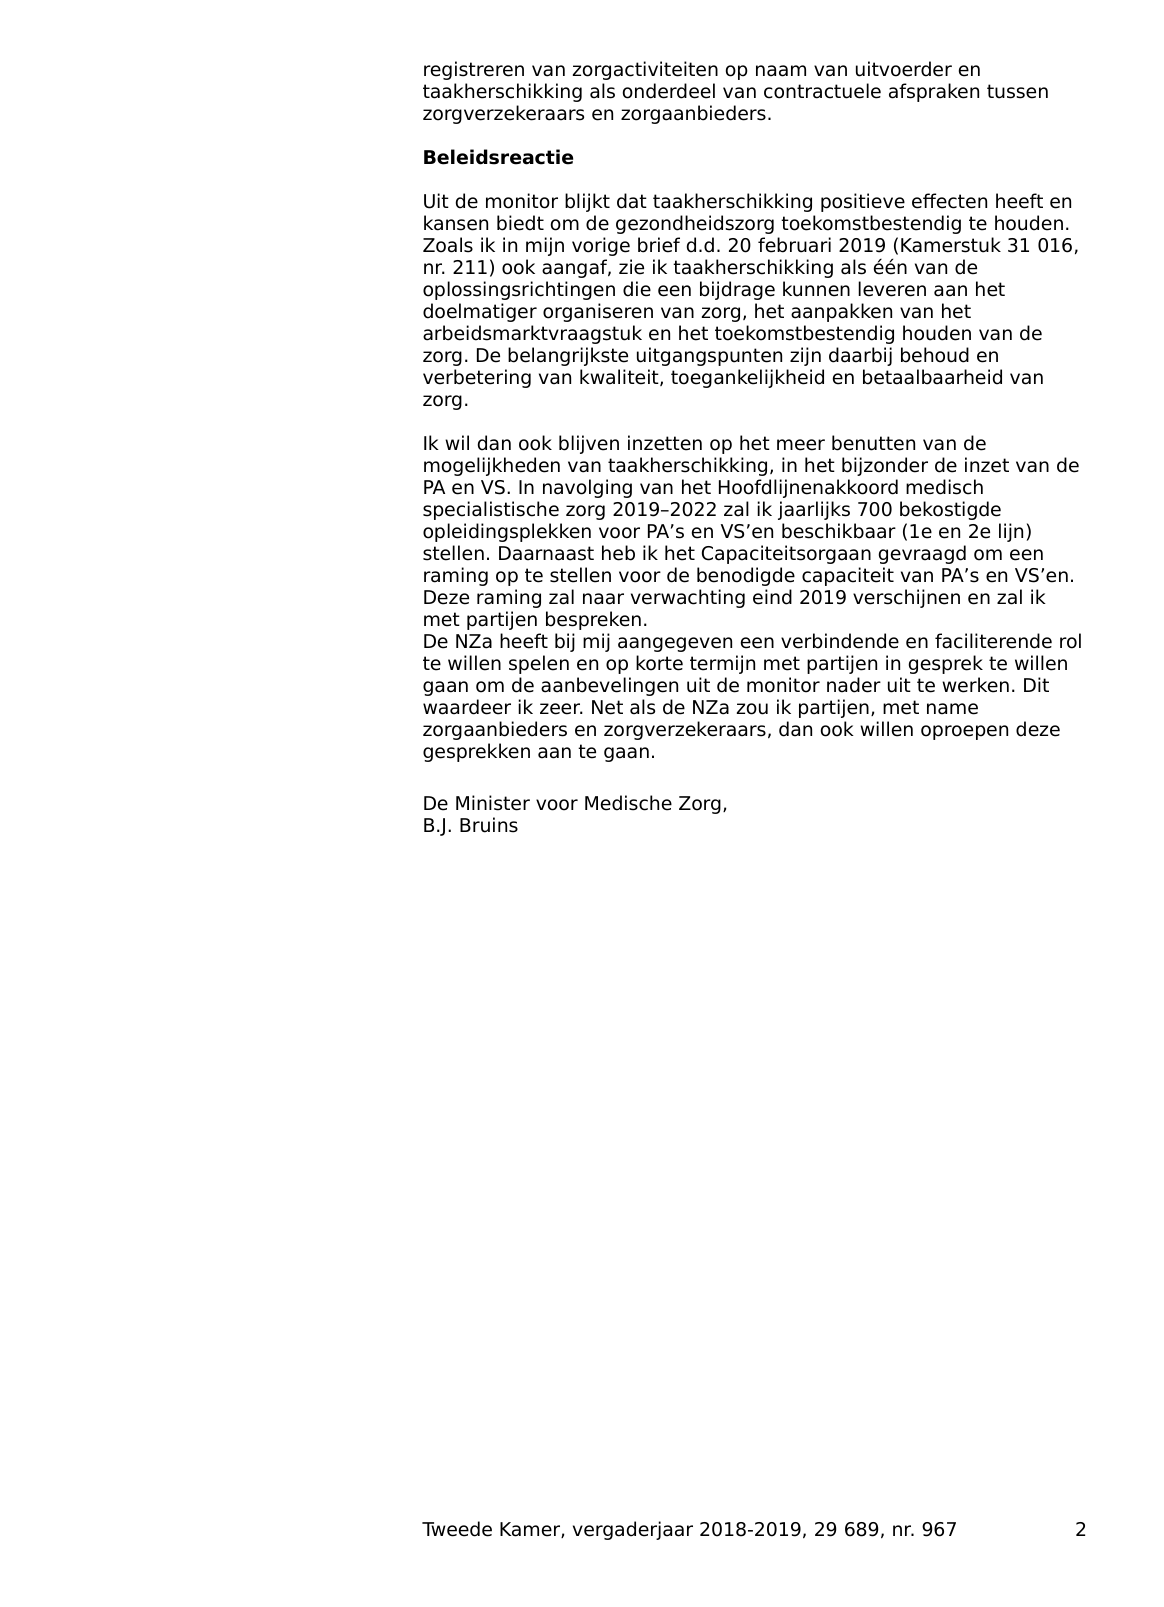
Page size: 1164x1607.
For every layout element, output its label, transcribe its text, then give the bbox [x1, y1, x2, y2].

text registreren van zorgactiviteiten op naam van uitvoerder en taakherschikking als onderdeel van contractuele afspraken tussen zorgverzekeraars en zorgaanbieders. [422, 59, 1087, 125]
subtitle Beleidsreactie [422, 147, 1087, 169]
text Ik wil dan ook blijven inzetten op het meer benutten van de mogelijkheden van taakherschikking, in het bijzonder de inzet van de PA en VS. In navolging van het Hoofdlijnenakkoord medisch specialistische zorg 2019–2022 zal ik jaarlijks 700 bekostigde opleidingsplekken voor PA’s en VS’en beschikbaar (1e en 2e lijn) stellen. Daarnaast heb ik het Capaciteitsorgaan gevraagd om een raming op te stellen voor de benodigde capaciteit van PA’s en VS’en. Deze raming zal naar verwachting eind 2019 verschijnen en zal ik met partijen bespreken. [422, 433, 1087, 631]
text Uit de monitor blijkt dat taakherschikking positieve effecten heeft en kansen biedt om de gezondheidszorg toekomstbestendig te houden. Zoals ik in mijn vorige brief d.d. 20 februari 2019 (Kamerstuk 31 016, nr. 211) ook aangaf, zie ik taakherschikking als één van de oplossingsrichtingen die een bijdrage kunnen leveren aan het doelmatiger organiseren van zorg, het aanpakken van het arbeidsmarktvraagstuk en het toekomstbestendig houden van de zorg. De belangrijkste uitgangspunten zijn daarbij behoud en verbetering van kwaliteit, toegankelijkheid en betaalbaarheid van zorg. [422, 191, 1087, 411]
text De NZa heeft bij mij aangegeven een verbindende en faciliterende rol te willen spelen en op korte termijn met partijen in gesprek te willen gaan om de aanbevelingen uit de monitor nader uit te werken. Dit waardeer ik zeer. Net als de NZa zou ik partijen, met name zorgaanbieders en zorgverzekeraars, dan ook willen oproepen deze gesprekken aan te gaan. [422, 631, 1087, 763]
text De Minister voor Medische Zorg, B.J. Bruins [422, 793, 1087, 837]
